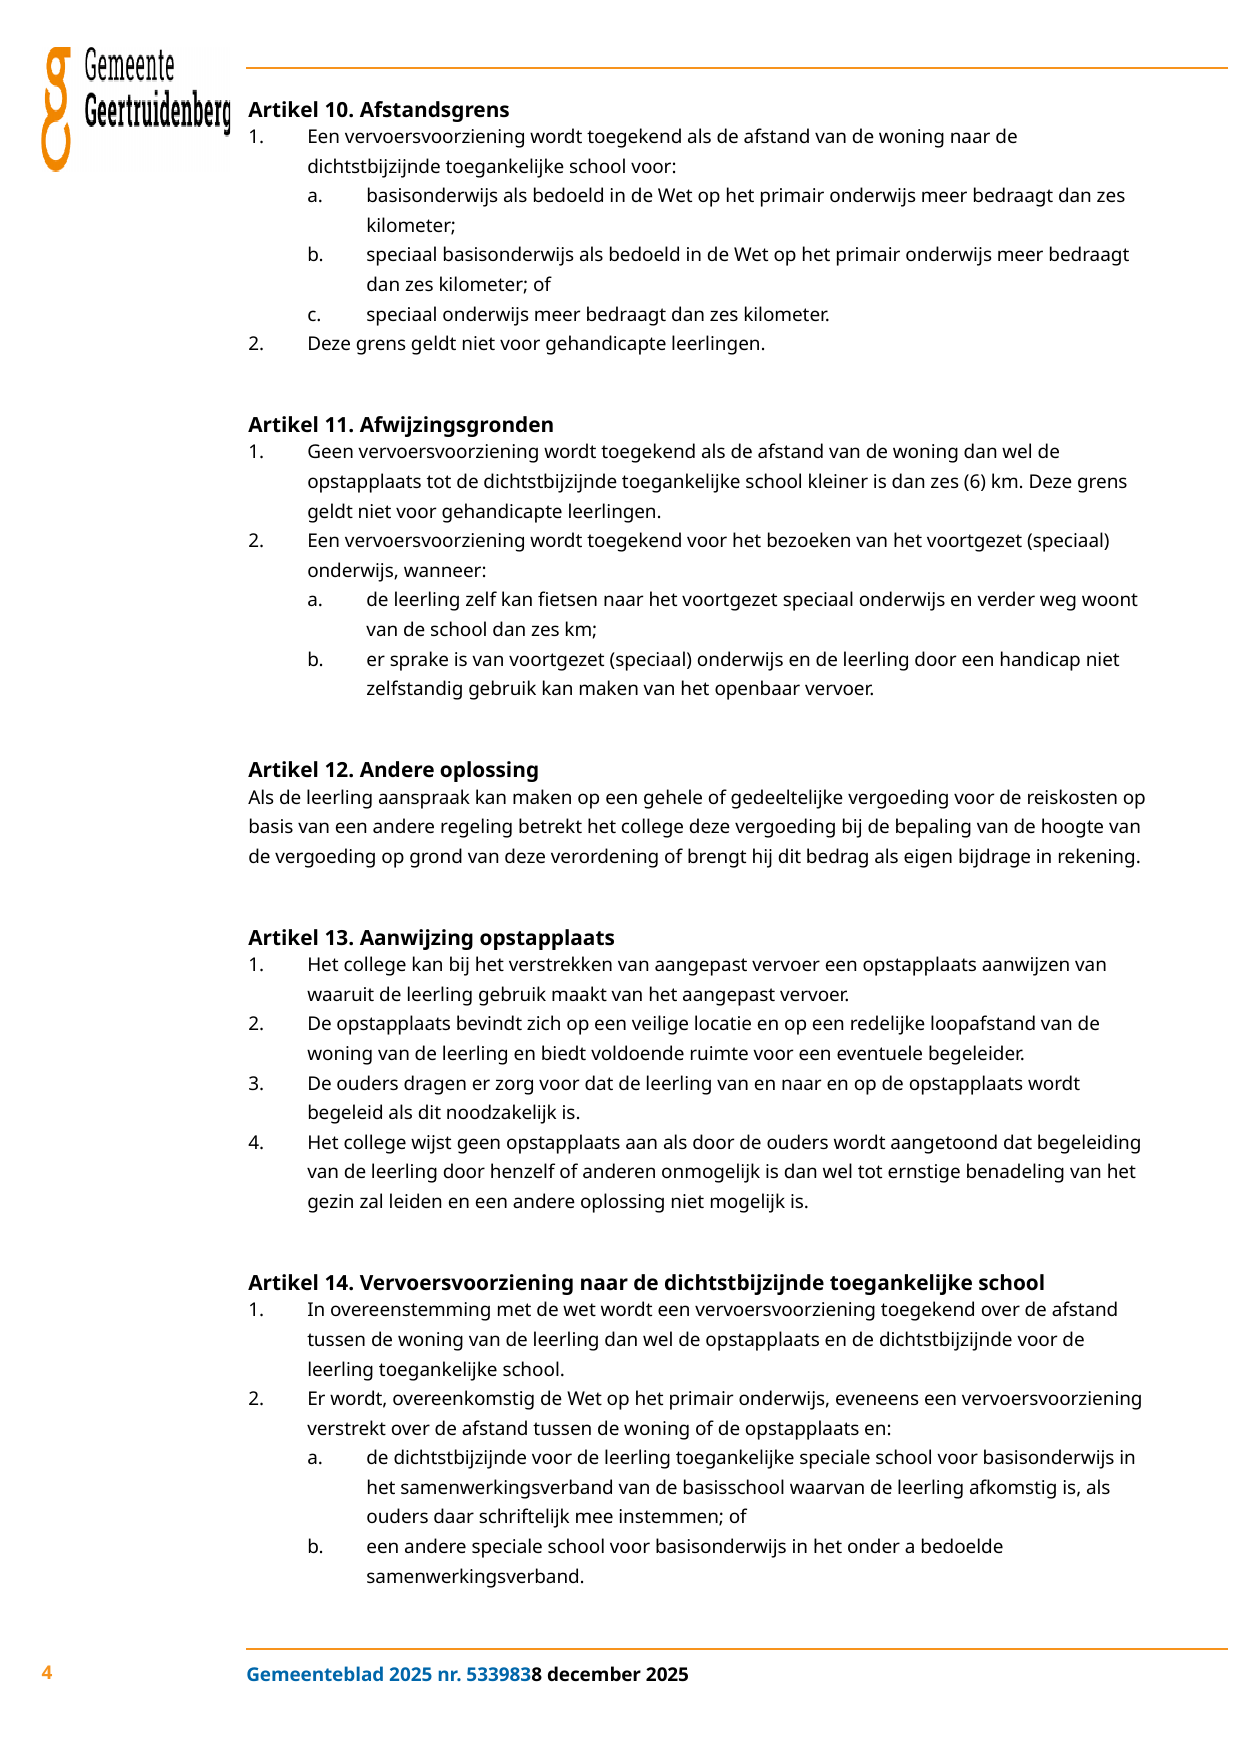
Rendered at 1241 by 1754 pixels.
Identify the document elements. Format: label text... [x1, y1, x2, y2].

text Artikel 14. Vervoersvoorziening naar de dichtstbijzijnde toegankelijke school [248, 1268, 1152, 1297]
list Geen vervoersvoorziening wordt toegekend als de afstand van de woning dan wel de opstapplaats tot de dichtstbijzijnde toegankelijke school kleiner is dan zes (6) km. Deze grens geldt niet voor gehandicapte leerlingen. [248, 439, 1152, 524]
list een andere speciale school voor basisonderwijs in het onder a bedoelde samenwerkingsverband. [307, 1533, 1152, 1588]
text Artikel 10. Afstandsgrens [248, 95, 1152, 123]
text Artikel 11. Afwijzingsgronden [248, 410, 1152, 439]
list Een vervoersvoorziening wordt toegekend als de afstand van de woning naar de dichtstbijzijnde toegankelijke school voor: [248, 123, 1152, 178]
list er sprake is van voortgezet (speciaal) onderwijs en de leerling door een handicap niet zelfstandig gebruik kan maken van het openbaar vervoer. [307, 646, 1152, 701]
list de dichtstbijzijnde voor de leerling toegankelijke speciale school voor basisonderwijs in het samenwerkingsverband van de basisschool waarvan de leerling afkomstig is, als ouders daar schriftelijk mee instemmen; of [307, 1444, 1152, 1529]
list Het college wijst geen opstapplaats aan als door de ouders wordt aangetoond dat begeleiding van de leerling door henzelf of anderen onmogelijk is dan wel tot ernstige benadeling van het gezin zal leiden en een andere oplossing niet mogelijk is. [248, 1129, 1152, 1214]
text Artikel 12. Andere oplossing [248, 755, 1152, 784]
list speciaal basisonderwijs als bedoeld in de Wet op het primair onderwijs meer bedraagt dan zes kilometer; of [307, 242, 1152, 297]
list In overeenstemming met de wet wordt een vervoersvoorziening toegekend over de afstand tussen de woning van de leerling dan wel de opstapplaats en de dichtstbijzijnde voor de leerling toegankelijke school. [248, 1297, 1152, 1381]
text Artikel 13. Aanwijzing opstapplaats [248, 923, 1152, 951]
list de leerling zelf kan fietsen naar het voortgezet speciaal onderwijs en verder weg woont van de school dan zes km; [307, 587, 1152, 642]
list speciaal onderwijs meer bedraagt dan zes kilometer. [307, 301, 1152, 326]
list Het college kan bij het verstrekken van aangepast vervoer een opstapplaats aanwijzen van waaruit de leerling gebruik maakt van het aangepast vervoer. [248, 951, 1152, 1007]
list De opstapplaats bevindt zich op een veilige locatie en op een redelijke loopafstand van de woning van de leerling en biedt voldoende ruimte voor een eventuele begeleider. [248, 1011, 1152, 1066]
list De ouders dragen er zorg voor dat de leerling van en naar en op de opstapplaats wordt begeleid als dit noodzakelijk is. [248, 1070, 1152, 1125]
picture [41, 47, 231, 172]
list Een vervoersvoorziening wordt toegekend voor het bezoeken van het voortgezet (speciaal) onderwijs, wanneer: [248, 527, 1152, 583]
list Deze grens geldt niet voor gehandicapte leerlingen. [248, 330, 1152, 356]
list basisonderwijs als bedoeld in de Wet op het primair onderwijs meer bedraagt dan zes kilometer; [307, 182, 1152, 238]
list Er wordt, overeenkomstig de Wet op het primair onderwijs, eveneens een vervoersvoorziening verstrekt over de afstand tussen de woning of de opstapplaats en: [248, 1385, 1152, 1441]
text Als de leerling aanspraak kan maken op een gehele of gedeeltelijke vergoeding voor de reiskosten op basis van een andere regeling betrekt het college deze vergoeding bij de bepaling van de hoogte van de vergoeding op grond van deze verordening of brengt hij dit bedrag als eigen bijdrage in rekening. [248, 784, 1152, 869]
